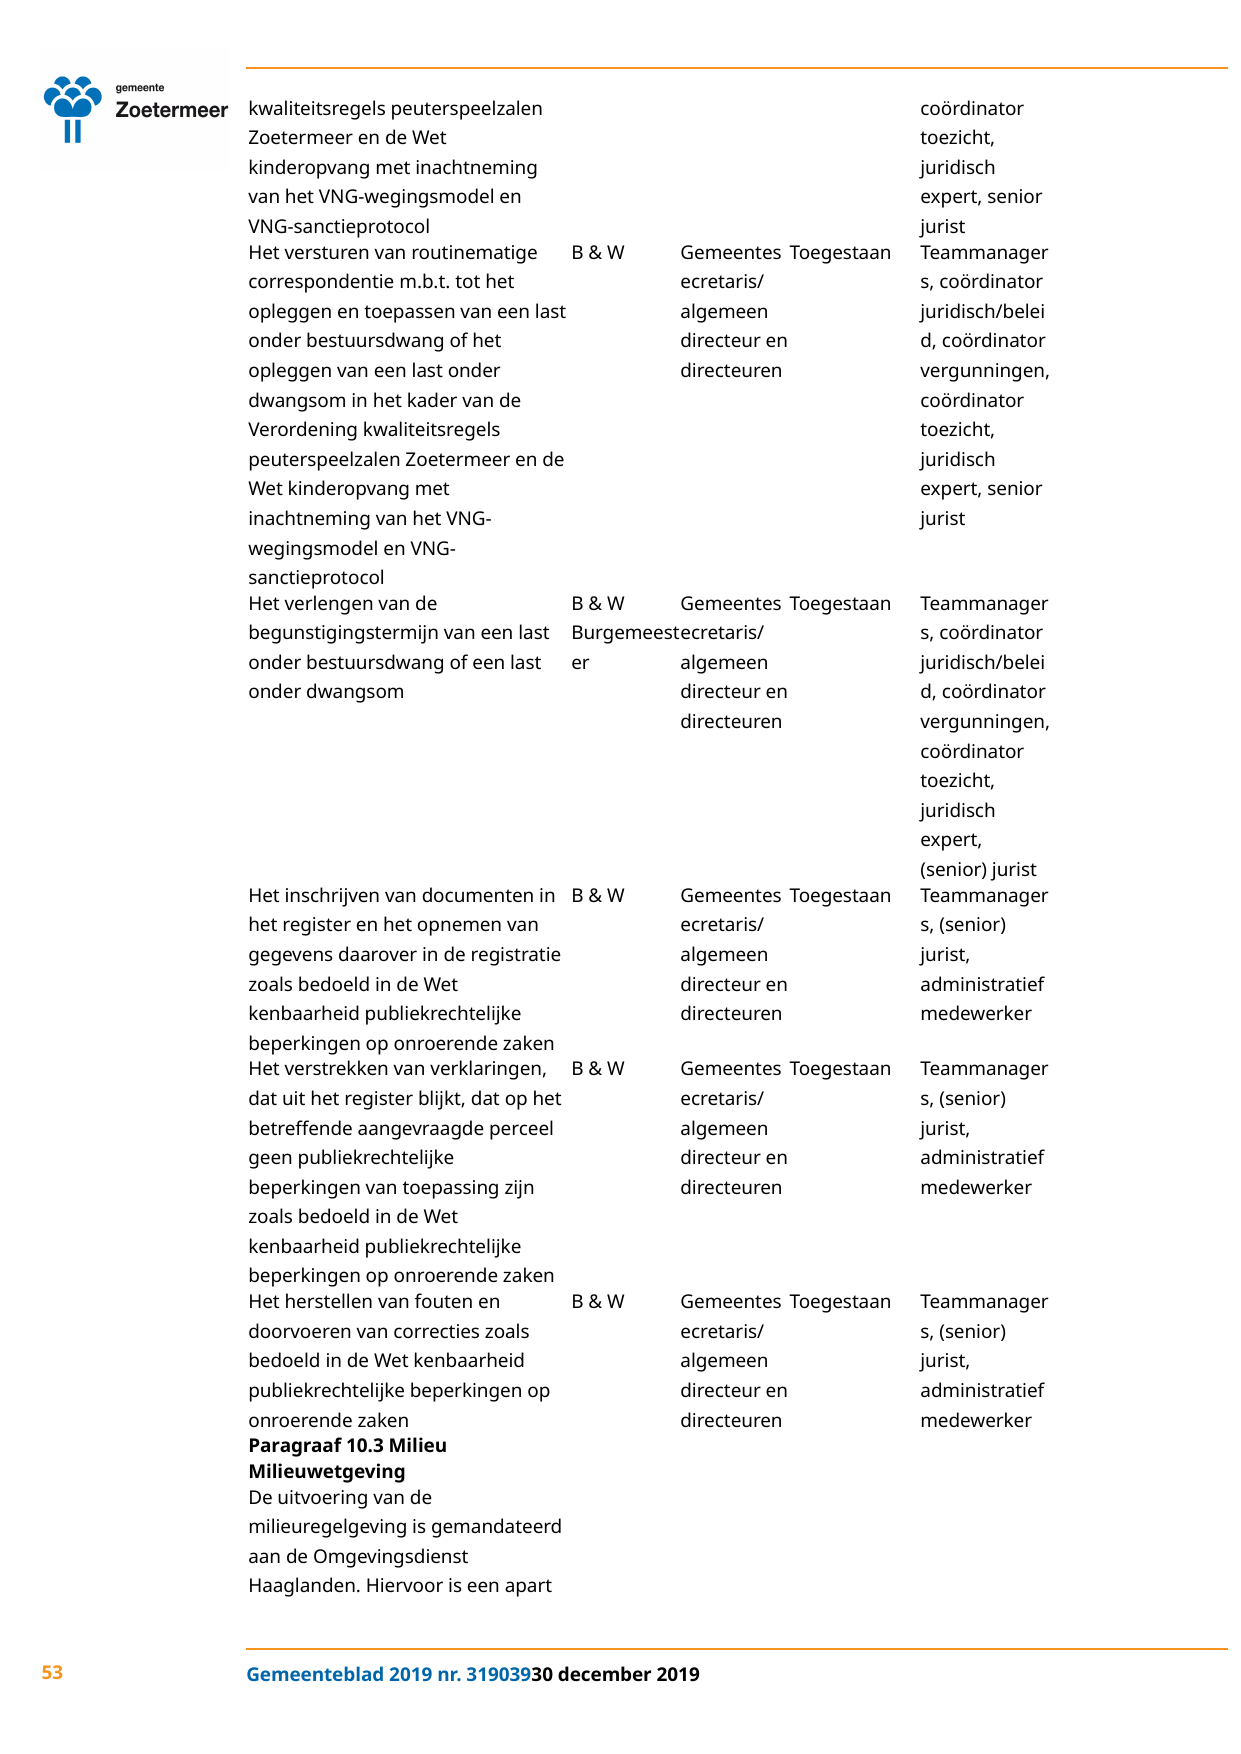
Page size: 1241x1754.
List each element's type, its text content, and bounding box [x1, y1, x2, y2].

table_cell Teammanagers, coördinator juridisch/beleid, coördinator vergunningen, coördinator toezicht, juridisch expert, (senior) jurist [920, 590, 1051, 882]
table_cell [680, 95, 789, 239]
table_cell Het versturen van routinematige correspondentie m.b.t. tot het opleggen en toepassen van een last onder bestuursdwang of het opleggen van een last onder dwangsom in het kader van de Verordening kwaliteitsregels peuterspeelzalen Zoetermeer en de Wet kinderopvang met inachtneming van het VNG-wegingsmodel en VNG-sanctieprotocol [248, 239, 571, 590]
table_cell Toegestaan [789, 1289, 920, 1432]
table_cell [789, 95, 920, 239]
table_cell [571, 1458, 680, 1484]
table_cell Het verlengen van de begunstigingstermijn van een last onder bestuursdwang of een last onder dwangsom [248, 590, 571, 882]
table_cell Het verstrekken van verklaringen, dat uit het register blijkt, dat op het betreffende aangevraagde perceel geen publiekrechtelijke beperkingen van toepassing zijn zoals bedoeld in de Wet kenbaarheid publiekrechtelijke beperkingen op onroerende zaken [248, 1056, 571, 1288]
table_cell Teammanagers, (senior) jurist, administratief medewerker [920, 882, 1051, 1056]
table_cell De uitvoering van de milieuregelgeving is gemandateerd aan de Omgevingsdienst Haaglanden. Hiervoor is een apart [248, 1484, 571, 1598]
table_cell Paragraaf 10.3 Milieu [248, 1433, 571, 1458]
table_cell [680, 1458, 789, 1484]
table_cell [571, 1484, 680, 1598]
table_cell Toegestaan [789, 882, 920, 1056]
table_cell Gemeentesecretaris/ algemeen directeur en directeuren [680, 1289, 789, 1432]
picture [41, 47, 231, 172]
table_cell kwaliteitsregels peuterspeelzalen Zoetermeer en de Wet kinderopvang met inachtneming van het VNG-wegingsmodel en VNG-sanctieprotocol [248, 95, 571, 239]
table_cell Gemeentesecretaris/ algemeen directeur en directeuren [680, 239, 789, 590]
table_cell B & W Burgemeester [571, 590, 680, 882]
table_cell Gemeentesecretaris/ algemeen directeur en directeuren [680, 1056, 789, 1288]
table_cell Gemeentesecretaris/ algemeen directeur en directeuren [680, 882, 789, 1056]
table_cell Toegestaan [789, 590, 920, 882]
table_cell Het inschrijven van documenten in het register en het opnemen van gegevens daarover in de registratie zoals bedoeld in de Wet kenbaarheid publiekrechtelijke beperkingen op onroerende zaken [248, 882, 571, 1056]
table_cell [571, 1433, 680, 1458]
table_cell Teammanagers, (senior) jurist, administratief medewerker [920, 1289, 1051, 1432]
table_cell B & W [571, 1056, 680, 1288]
table_cell B & W [571, 1289, 680, 1432]
table_cell [920, 1433, 1051, 1458]
table_cell [789, 1433, 920, 1458]
table_cell [571, 95, 680, 239]
table_cell Gemeentesecretaris/ algemeen directeur en directeuren [680, 590, 789, 882]
table_cell Toegestaan [789, 239, 920, 590]
table_cell [789, 1458, 920, 1484]
table_cell Teammanagers, coördinator juridisch/beleid, coördinator vergunningen, coördinator toezicht, juridisch expert, senior jurist [920, 239, 1051, 590]
table_cell Het herstellen van fouten en doorvoeren van correcties zoals bedoeld in de Wet kenbaarheid publiekrechtelijke beperkingen op onroerende zaken [248, 1289, 571, 1432]
table_cell B & W [571, 882, 680, 1056]
table_cell Toegestaan [789, 1056, 920, 1288]
table_cell Teammanagers, (senior) jurist, administratief medewerker [920, 1056, 1051, 1288]
table_cell [920, 1484, 1051, 1598]
table_cell [680, 1484, 789, 1598]
table_cell [680, 1433, 789, 1458]
table_cell Milieuwetgeving [248, 1458, 571, 1484]
table_cell B & W [571, 239, 680, 590]
table_cell coördinator toezicht, juridisch expert, senior jurist [920, 95, 1051, 239]
table_cell [789, 1484, 920, 1598]
table_cell [920, 1458, 1051, 1484]
